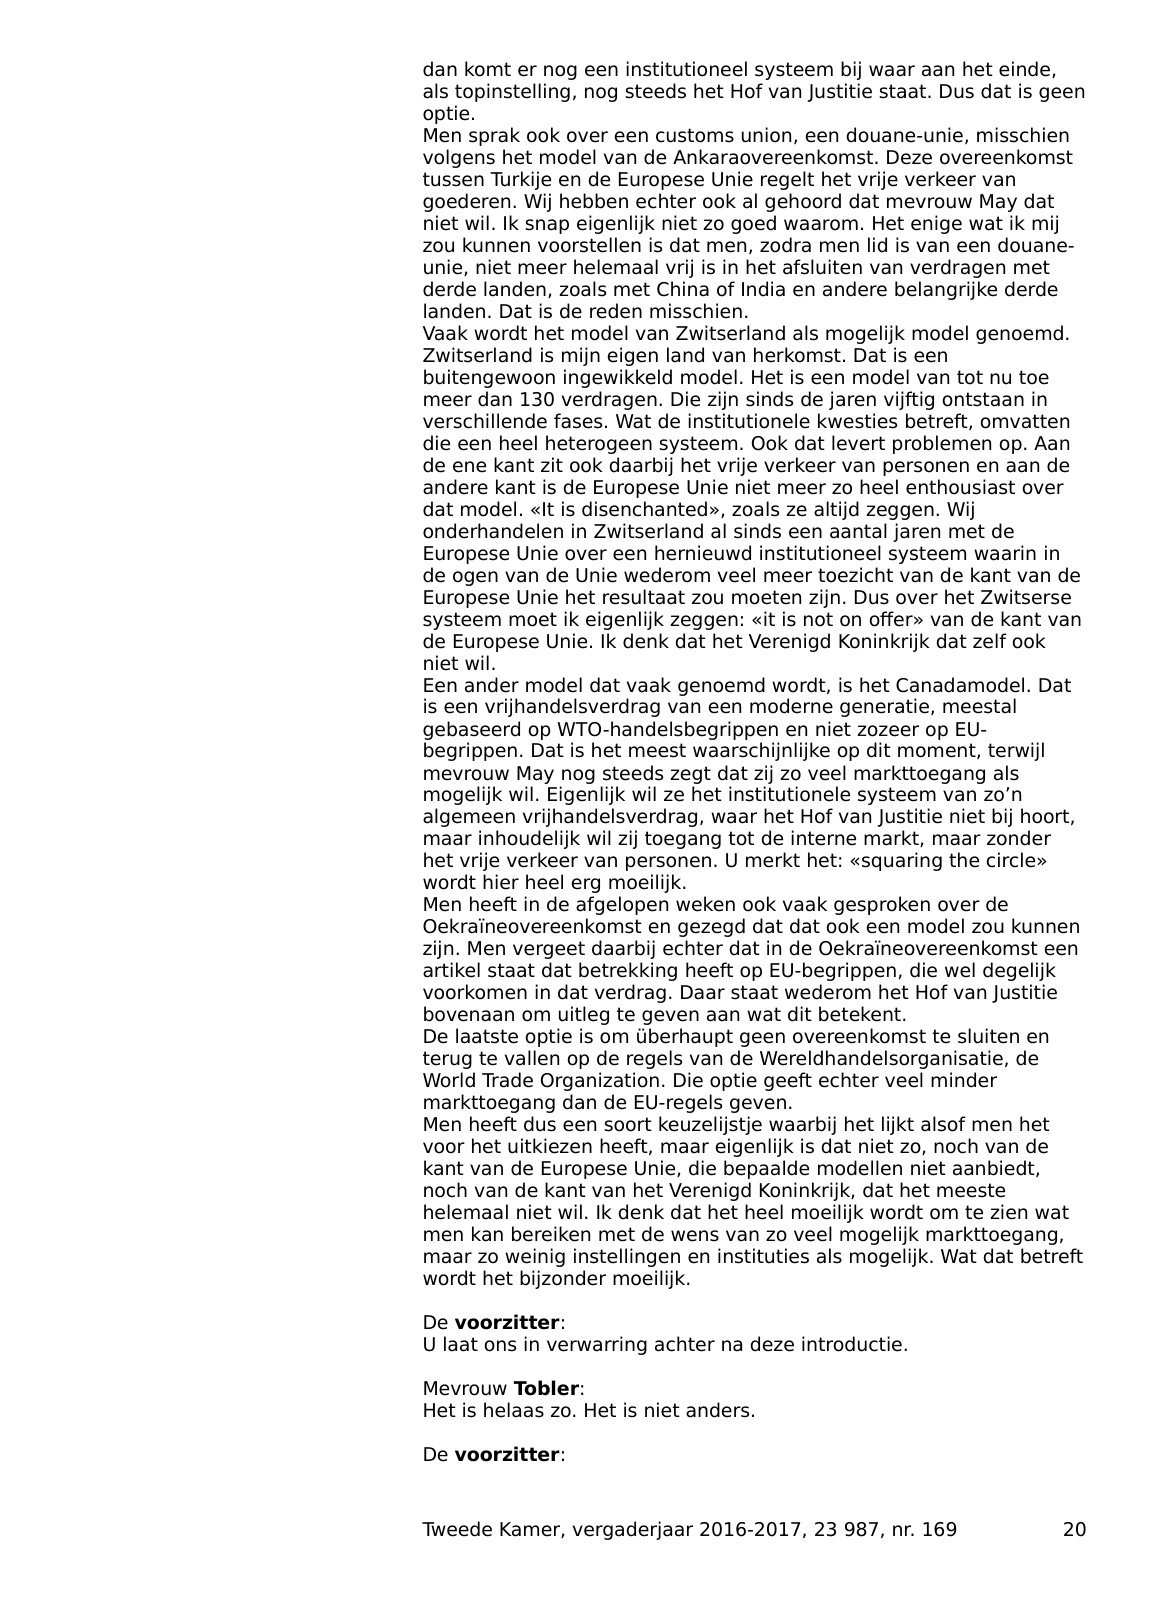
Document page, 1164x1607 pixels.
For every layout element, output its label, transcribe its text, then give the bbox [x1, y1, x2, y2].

text Men heeft dus een soort keuzelijstje waarbij het lijkt alsof men het voor het uitkiezen heeft, maar eigenlijk is dat niet zo, noch van de kant van de Europese Unie, die bepaalde modellen niet aanbiedt, noch van de kant van het Verenigd Koninkrijk, dat het meeste helemaal niet wil. Ik denk dat het heel moeilijk wordt om te zien wat men kan bereiken met de wens van zo veel mogelijk markttoegang, maar zo weinig instellingen en instituties als mogelijk. Wat dat betreft wordt het bijzonder moeilijk. [422, 1114, 1087, 1290]
text Men heeft in de afgelopen weken ook vaak gesproken over de Oekraïneovereenkomst en gezegd dat dat ook een model zou kunnen zijn. Men vergeet daarbij echter dat in de Oekraïneovereenkomst een artikel staat dat betrekking heeft op EU-begrippen, die wel degelijk voorkomen in dat verdrag. Daar staat wederom het Hof van Justitie bovenaan om uitleg te geven aan wat dit betekent. [422, 894, 1087, 1026]
text De voorzitter: [422, 1312, 1087, 1334]
text De laatste optie is om überhaupt geen overeenkomst te sluiten en terug te vallen op de regels van de Wereldhandelsorganisatie, de World Trade Organization. Die optie geeft echter veel minder markttoegang dan de EU-regels geven. [422, 1026, 1087, 1114]
text dan komt er nog een institutioneel systeem bij waar aan het einde, als topinstelling, nog steeds het Hof van Justitie staat. Dus dat is geen optie. [422, 59, 1087, 125]
text U laat ons in verwarring achter na deze introductie. [422, 1334, 1087, 1356]
text Een ander model dat vaak genoemd wordt, is het Canadamodel. Dat is een vrijhandelsverdrag van een moderne generatie, meestal gebaseerd op WTO-handelsbegrippen en niet zozeer op EU-begrippen. Dat is het meest waarschijnlijke op dit moment, terwijl mevrouw May nog steeds zegt dat zij zo veel markttoegang als mogelijk wil. Eigenlijk wil ze het institutionele systeem van zo’n algemeen vrijhandelsverdrag, waar het Hof van Justitie niet bij hoort, maar inhoudelijk wil zij toegang tot de interne markt, maar zonder het vrije verkeer van personen. U merkt het: «squaring the circle» wordt hier heel erg moeilijk. [422, 674, 1087, 894]
text Mevrouw Tobler: [422, 1378, 1087, 1400]
text Vaak wordt het model van Zwitserland als mogelijk model genoemd. Zwitserland is mijn eigen land van herkomst. Dat is een buitengewoon ingewikkeld model. Het is een model van tot nu toe meer dan 130 verdragen. Die zijn sinds de jaren vijftig ontstaan in verschillende fases. Wat de institutionele kwesties betreft, omvatten die een heel heterogeen systeem. Ook dat levert problemen op. Aan de ene kant zit ook daarbij het vrije verkeer van personen en aan de andere kant is de Europese Unie niet meer zo heel enthousiast over dat model. «It is disenchanted», zoals ze altijd zeggen. Wij onderhandelen in Zwitserland al sinds een aantal jaren met de Europese Unie over een hernieuwd institutioneel systeem waarin in de ogen van de Unie wederom veel meer toezicht van de kant van de Europese Unie het resultaat zou moeten zijn. Dus over het Zwitserse systeem moet ik eigenlijk zeggen: «it is not on offer» van de kant van de Europese Unie. Ik denk dat het Verenigd Koninkrijk dat zelf ook niet wil. [422, 323, 1087, 674]
text Men sprak ook over een customs union, een douane-unie, misschien volgens het model van de Ankaraovereenkomst. Deze overeenkomst tussen Turkije en de Europese Unie regelt het vrije verkeer van goederen. Wij hebben echter ook al gehoord dat mevrouw May dat niet wil. Ik snap eigenlijk niet zo goed waarom. Het enige wat ik mij zou kunnen voorstellen is dat men, zodra men lid is van een douane-unie, niet meer helemaal vrij is in het afsluiten van verdragen met derde landen, zoals met China of India en andere belangrijke derde landen. Dat is de reden misschien. [422, 125, 1087, 323]
text De voorzitter: [422, 1444, 1087, 1466]
text Het is helaas zo. Het is niet anders. [422, 1400, 1087, 1422]
